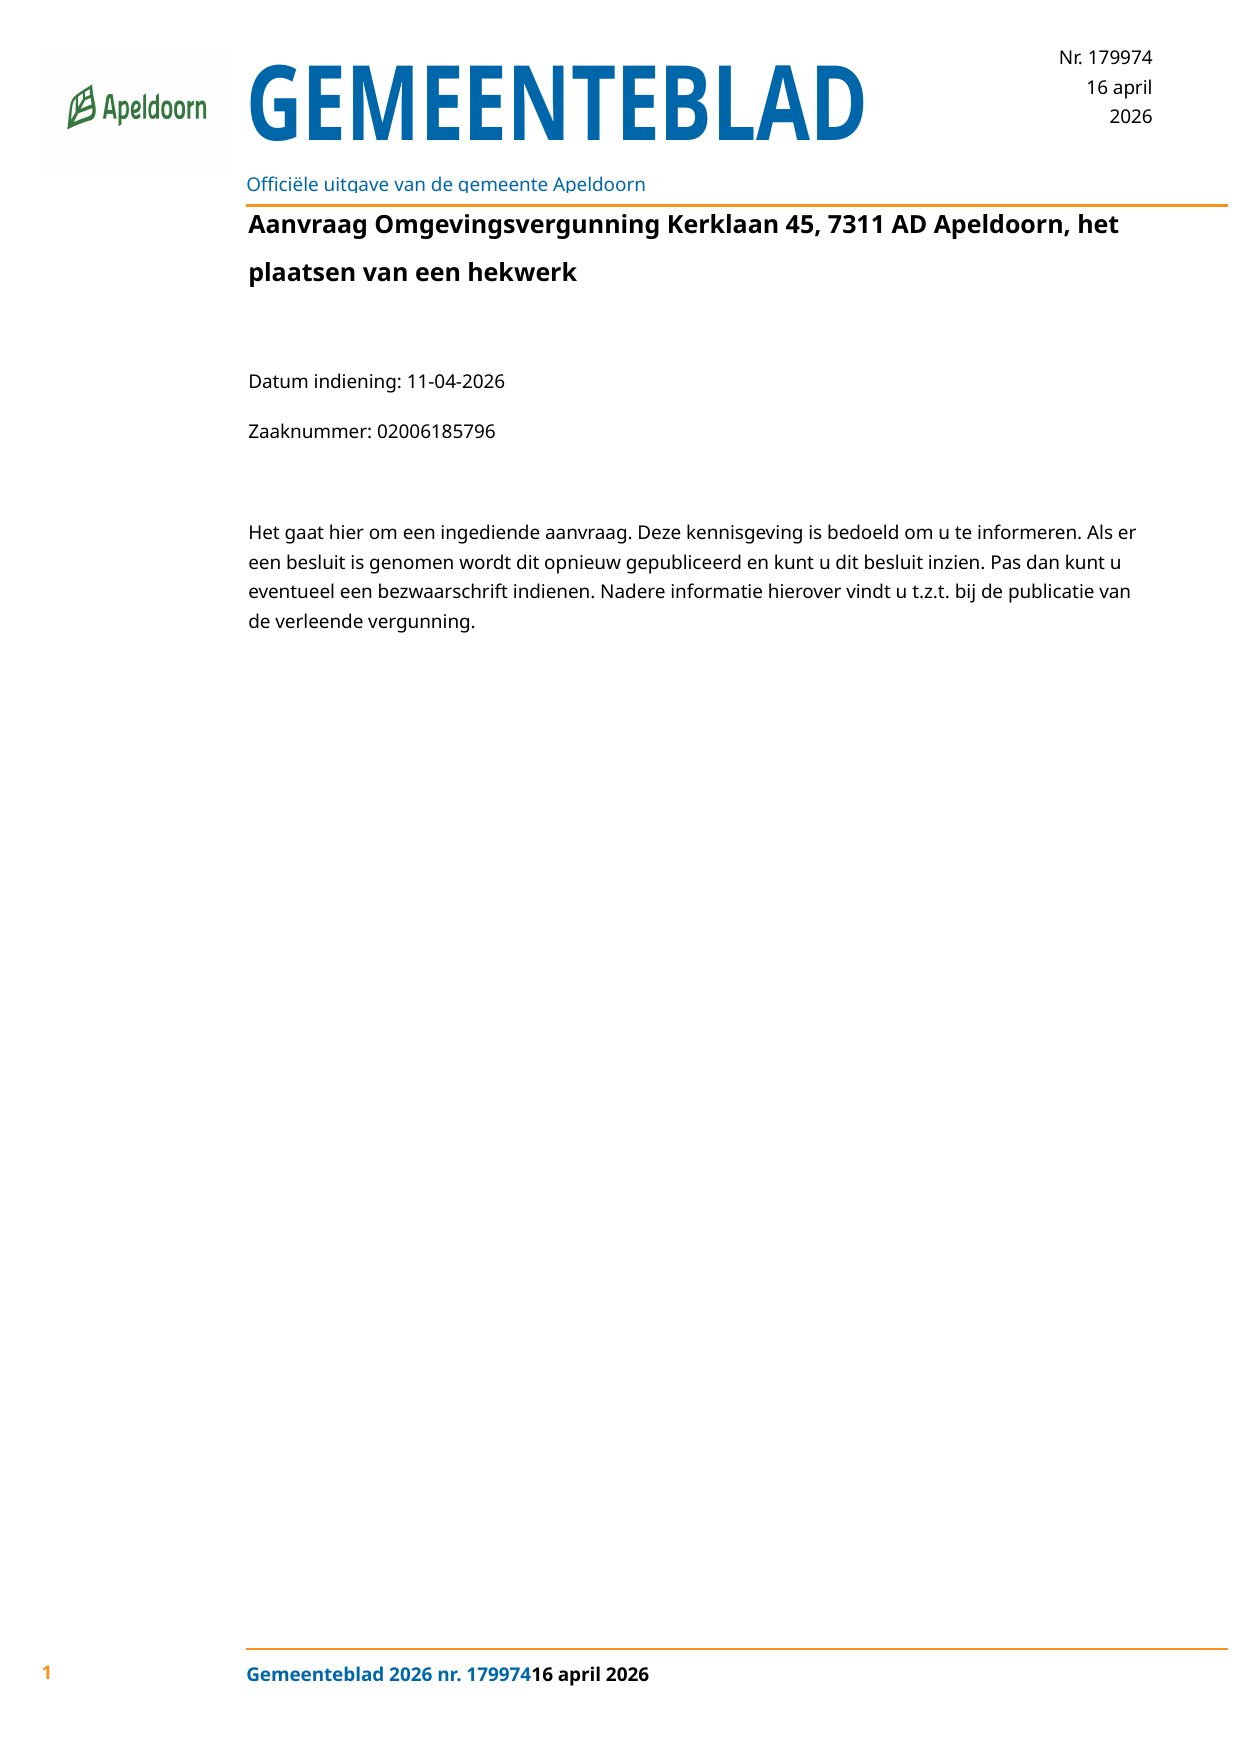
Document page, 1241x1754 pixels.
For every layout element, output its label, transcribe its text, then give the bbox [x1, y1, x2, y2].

text Het gaat hier om een ingediende aanvraag. Deze kennisgeving is bedoeld om u te informeren. Als er een besluit is genomen wordt dit opnieuw gepubliceerd en kunt u dit besluit inzien. Pas dan kunt u eventueel een bezwaarschrift indienen. Nadere informatie hierover vindt u t.z.t. bij de publicatie van de verleende vergunning. [248, 519, 1152, 634]
text Datum indiening: 11-04-2026 [248, 368, 1152, 394]
text Zaaknummer: 02006185796 [248, 419, 1152, 444]
text Aanvraag Omgevingsvergunning Kerklaan 45, 7311 AD Apeldoorn, het plaatsen van een hekwerk [248, 207, 1152, 288]
picture [41, 47, 231, 172]
